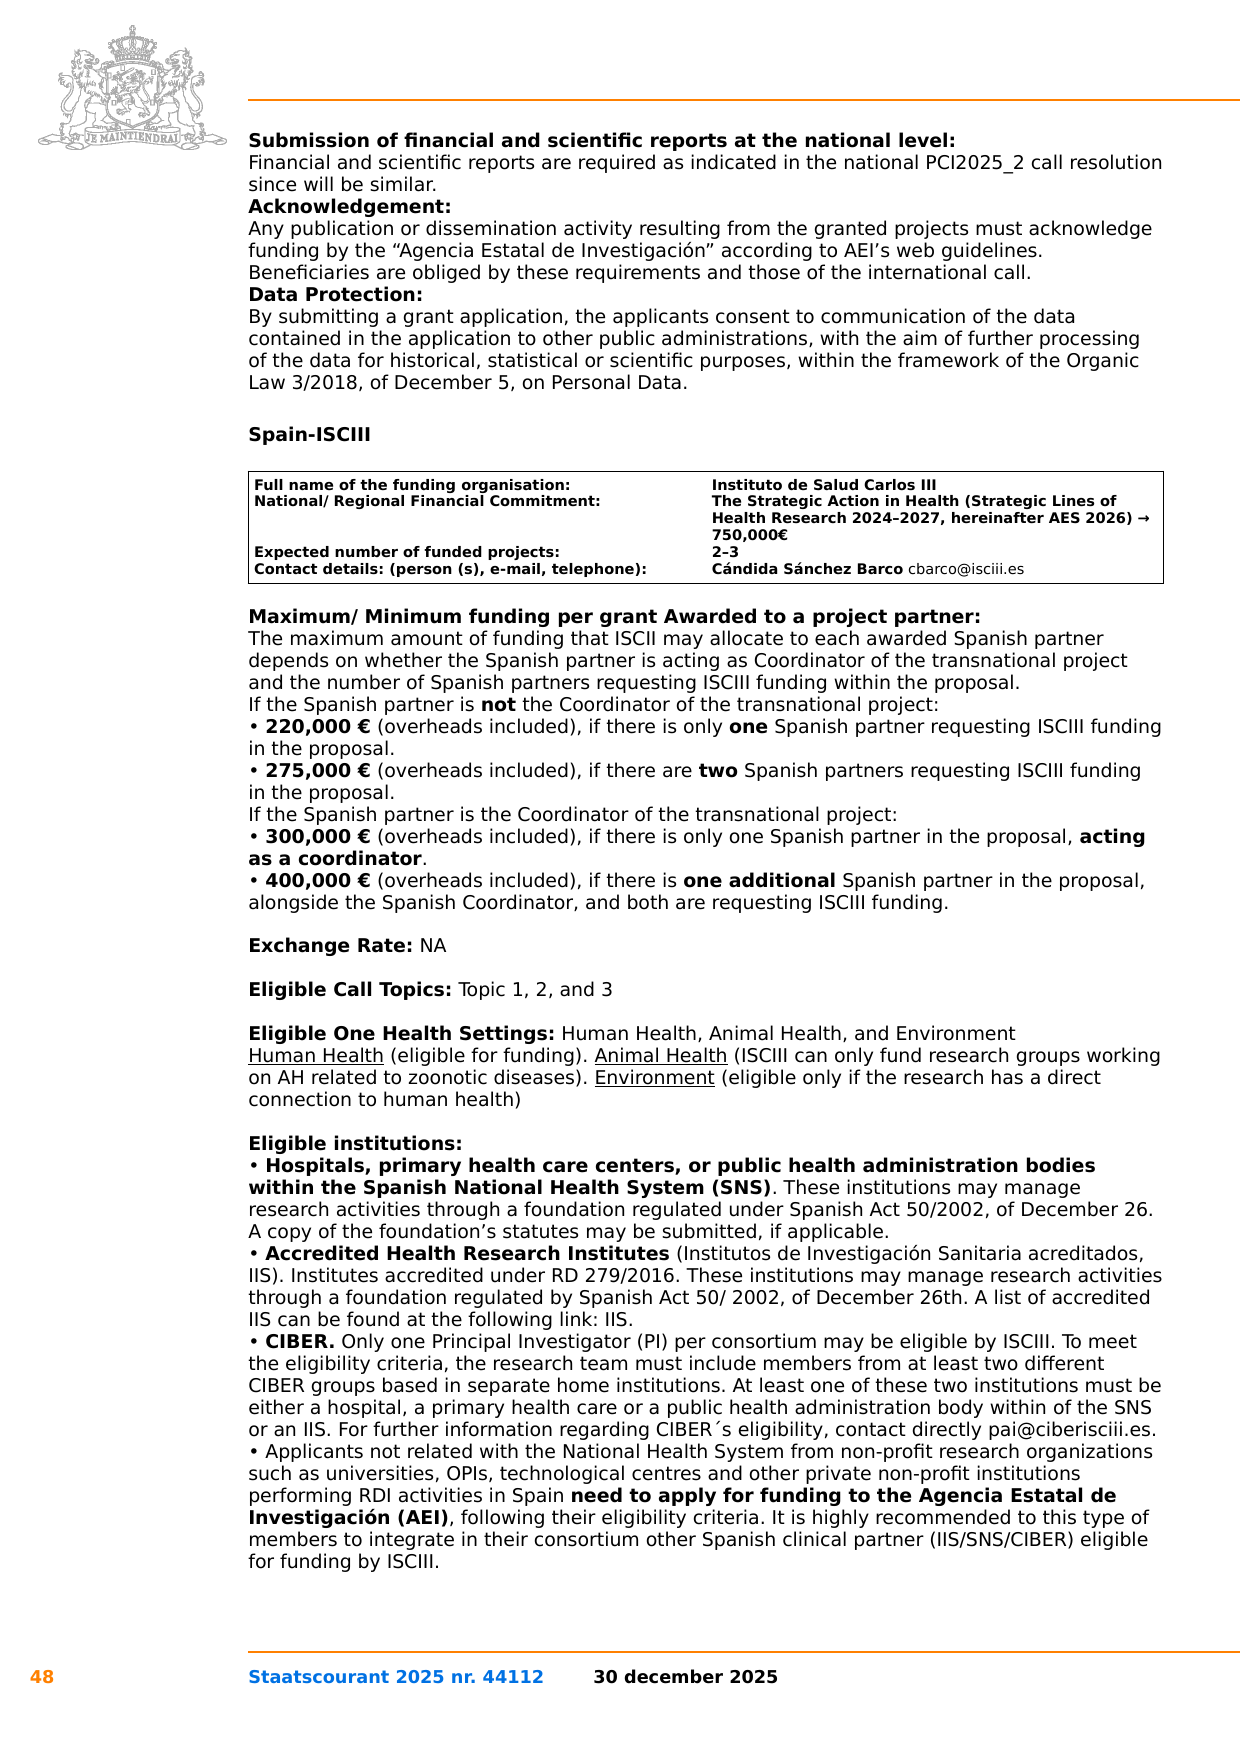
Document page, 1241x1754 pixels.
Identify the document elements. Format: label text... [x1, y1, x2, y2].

text • 275,000 € (overheads included), if there are two Spanish partners requesting ISCIII funding in the proposal. [248, 760, 1163, 804]
table_header Instituto de Salud Carlos III [706, 472, 1163, 493]
table_cell The Strategic Action in Health (Strategic Lines of Health Research 2024–2027, hereinafter AES 2026) → 750,000€ [706, 493, 1163, 544]
text Eligible institutions: [248, 1133, 1163, 1155]
text If the Spanish partner is not the Coordinator of the transnational project: [248, 694, 1163, 716]
text • 300,000 € (overheads included), if there is only one Spanish partner in the proposal, acting as a coordinator. [248, 826, 1163, 869]
table_header Full name of the funding organisation: [249, 472, 706, 493]
text Data Protection: [248, 284, 1163, 306]
text Maximum/ Minimum funding per grant Awarded to a project partner: [248, 606, 1163, 628]
table_cell Cándida Sánchez Barco cbarco@isciii.es [706, 561, 1163, 583]
text • Hospitals, primary health care centers, or public health administration bodies within the Spanish National Health System (SNS). These institutions may manage research activities through a foundation regulated under Spanish Act 50/2002, of December 26. A copy of the foundation’s statutes may be submitted, if applicable. [248, 1155, 1163, 1243]
text Acknowledgement: [248, 196, 1163, 218]
table_cell Expected number of funded projects: [249, 544, 706, 561]
text • 400,000 € (overheads included), if there is one additional Spanish partner in the proposal, alongside the Spanish Coordinator, and both are requesting ISCIII funding. [248, 869, 1163, 913]
subtitle Spain-ISCIII [248, 424, 1163, 446]
picture [38, 25, 227, 150]
table_cell National/ Regional Financial Commitment: [249, 493, 706, 544]
text Eligible One Health Settings: Human Health, Animal Health, and Environment [248, 1023, 1163, 1045]
text Exchange Rate: NA [248, 935, 1163, 957]
text Beneficiaries are obliged by these requirements and those of the international call. [248, 262, 1163, 284]
text The maximum amount of funding that ISCII may allocate to each awarded Spanish partner depends on whether the Spanish partner is acting as Coordinator of the transnational project and the number of Spanish partners requesting ISCIII funding within the proposal. [248, 628, 1163, 694]
text • 220,000 € (overheads included), if there is only one Spanish partner requesting ISCIII funding in the proposal. [248, 716, 1163, 760]
text By submitting a grant application, the applicants consent to communication of the data contained in the application to other public administrations, with the aim of further processing of the data for historical, statistical or scientific purposes, within the framework of the Organic Law 3/2018, of December 5, on Personal Data. [248, 306, 1163, 394]
table_cell 2–3 [706, 544, 1163, 561]
text If the Spanish partner is the Coordinator of the transnational project: [248, 804, 1163, 826]
text Financial and scientific reports are required as indicated in the national PCI2025_2 call resolution since will be similar. [248, 152, 1163, 196]
text • Applicants not related with the National Health System from non-profit research organizations such as universities, OPIs, technological centres and other private non-profit institutions performing RDI activities in Spain need to apply for funding to the Agencia Estatal de Investigación (AEI), following their eligibility criteria. It is highly recommended to this type of members to integrate in their consortium other Spanish clinical partner (IIS/SNS/CIBER) eligible for funding by ISCIII. [248, 1441, 1163, 1572]
text Any publication or dissemination activity resulting from the granted projects must acknowledge funding by the “Agencia Estatal de Investigación” according to AEI’s web guidelines. [248, 218, 1163, 262]
text Submission of financial and scientific reports at the national level: [248, 130, 1163, 152]
table_cell Contact details: (person (s), e-mail, telephone): [249, 561, 706, 583]
text Eligible Call Topics: Topic 1, 2, and 3 [248, 979, 1163, 1001]
text • Accredited Health Research Institutes (Institutos de Investigación Sanitaria acreditados, IIS). Institutes accredited under RD 279/2016. These institutions may manage research activities through a foundation regulated by Spanish Act 50/ 2002, of December 26th. A list of accredited IIS can be found at the following link: IIS. [248, 1243, 1163, 1331]
text • CIBER. Only one Principal Investigator (PI) per consortium may be eligible by ISCIII. To meet the eligibility criteria, the research team must include members from at least two different CIBER groups based in separate home institutions. At least one of these two institutions must be either a hospital, a primary health care or a public health administration body within of the SNS or an IIS. For further information regarding CIBER´s eligibility, contact directly pai@ciberisciii.es. [248, 1331, 1163, 1441]
text Human Health (eligible for funding). Animal Health (ISCIII can only fund research groups working on AH related to zoonotic diseases). Environment (eligible only if the research has a direct connection to human health) [248, 1045, 1163, 1111]
